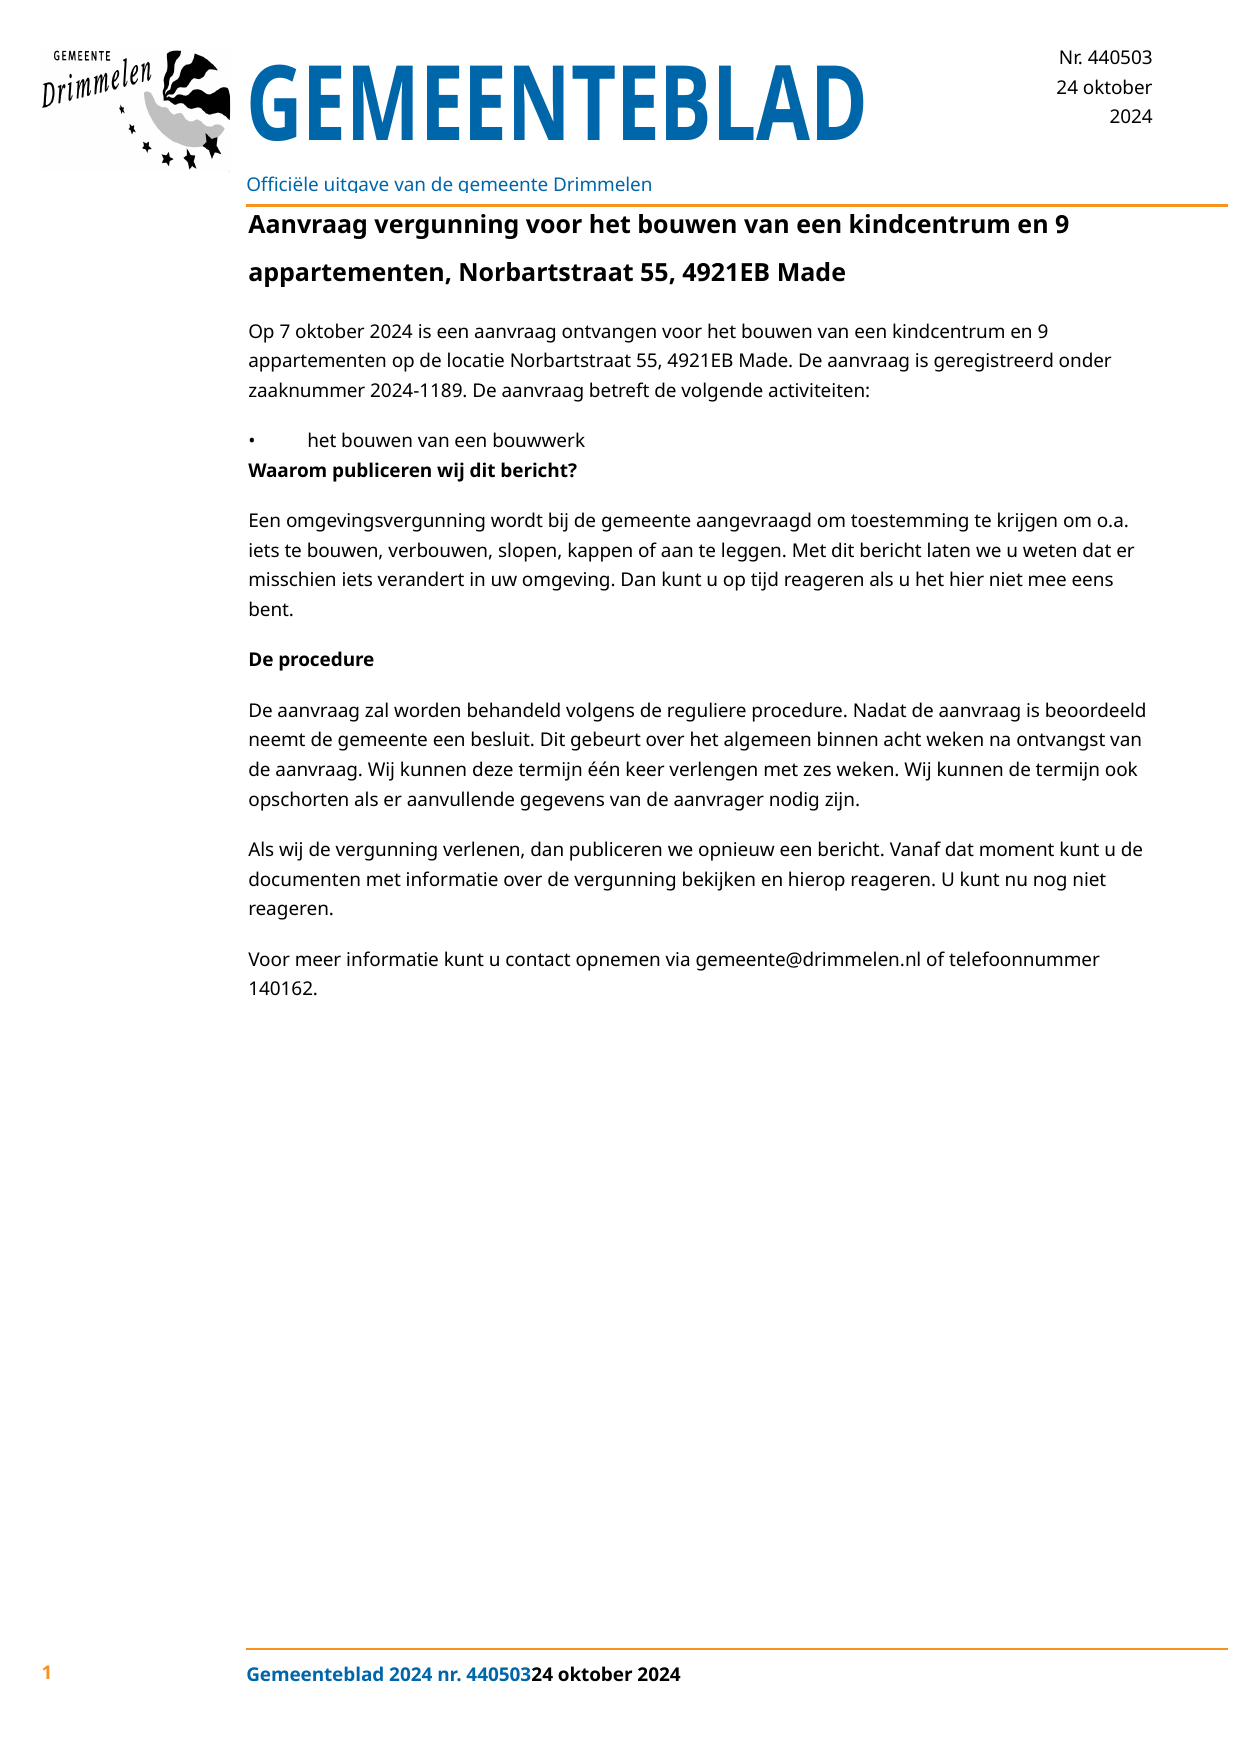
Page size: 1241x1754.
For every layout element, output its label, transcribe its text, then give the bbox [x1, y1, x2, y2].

picture [41, 47, 231, 172]
text Als wij de vergunning verlenen, dan publiceren we opnieuw een bericht. Vanaf dat moment kunt u de documenten met informatie over de vergunning bekijken en hierop reageren. U kunt nu nog niet reageren. [248, 836, 1152, 921]
text Een omgevingsvergunning wordt bij de gemeente aangevraagd om toestemming te krijgen om o.a. iets te bouwen, verbouwen, slopen, kappen of aan te leggen. Met dit bericht laten we u weten dat er misschien iets verandert in uw omgeving. Dan kunt u op tijd reageren als u het hier niet mee eens bent. [248, 507, 1152, 622]
text De procedure [248, 647, 1152, 672]
text Op 7 oktober 2024 is een aanvraag ontvangen voor het bouwen van een kindcentrum en 9 appartementen op de locatie Norbartstraat 55, 4921EB Made. De aanvraag is geregistreerd onder zaaknummer 2024-1189. De aanvraag betreft de volgende activiteiten: [248, 318, 1152, 403]
text Aanvraag vergunning voor het bouwen van een kindcentrum en 9 appartementen, Norbartstraat 55, 4921EB Made [248, 207, 1152, 288]
list het bouwen van een bouwwerk [248, 427, 1152, 453]
text Waarom publiceren wij dit bericht? [248, 457, 1152, 483]
text Voor meer informatie kunt u contact opnemen via gemeente@drimmelen.nl of telefoonnummer 140162. [248, 946, 1152, 1001]
text De aanvraag zal worden behandeld volgens de reguliere procedure. Nadat de aanvraag is beoordeeld neemt de gemeente een besluit. Dit gebeurt over het algemeen binnen acht weken na ontvangst van de aanvraag. Wij kunnen deze termijn één keer verlengen met zes weken. Wij kunnen de termijn ook opschorten als er aanvullende gegevens van de aanvrager nodig zijn. [248, 697, 1152, 812]
